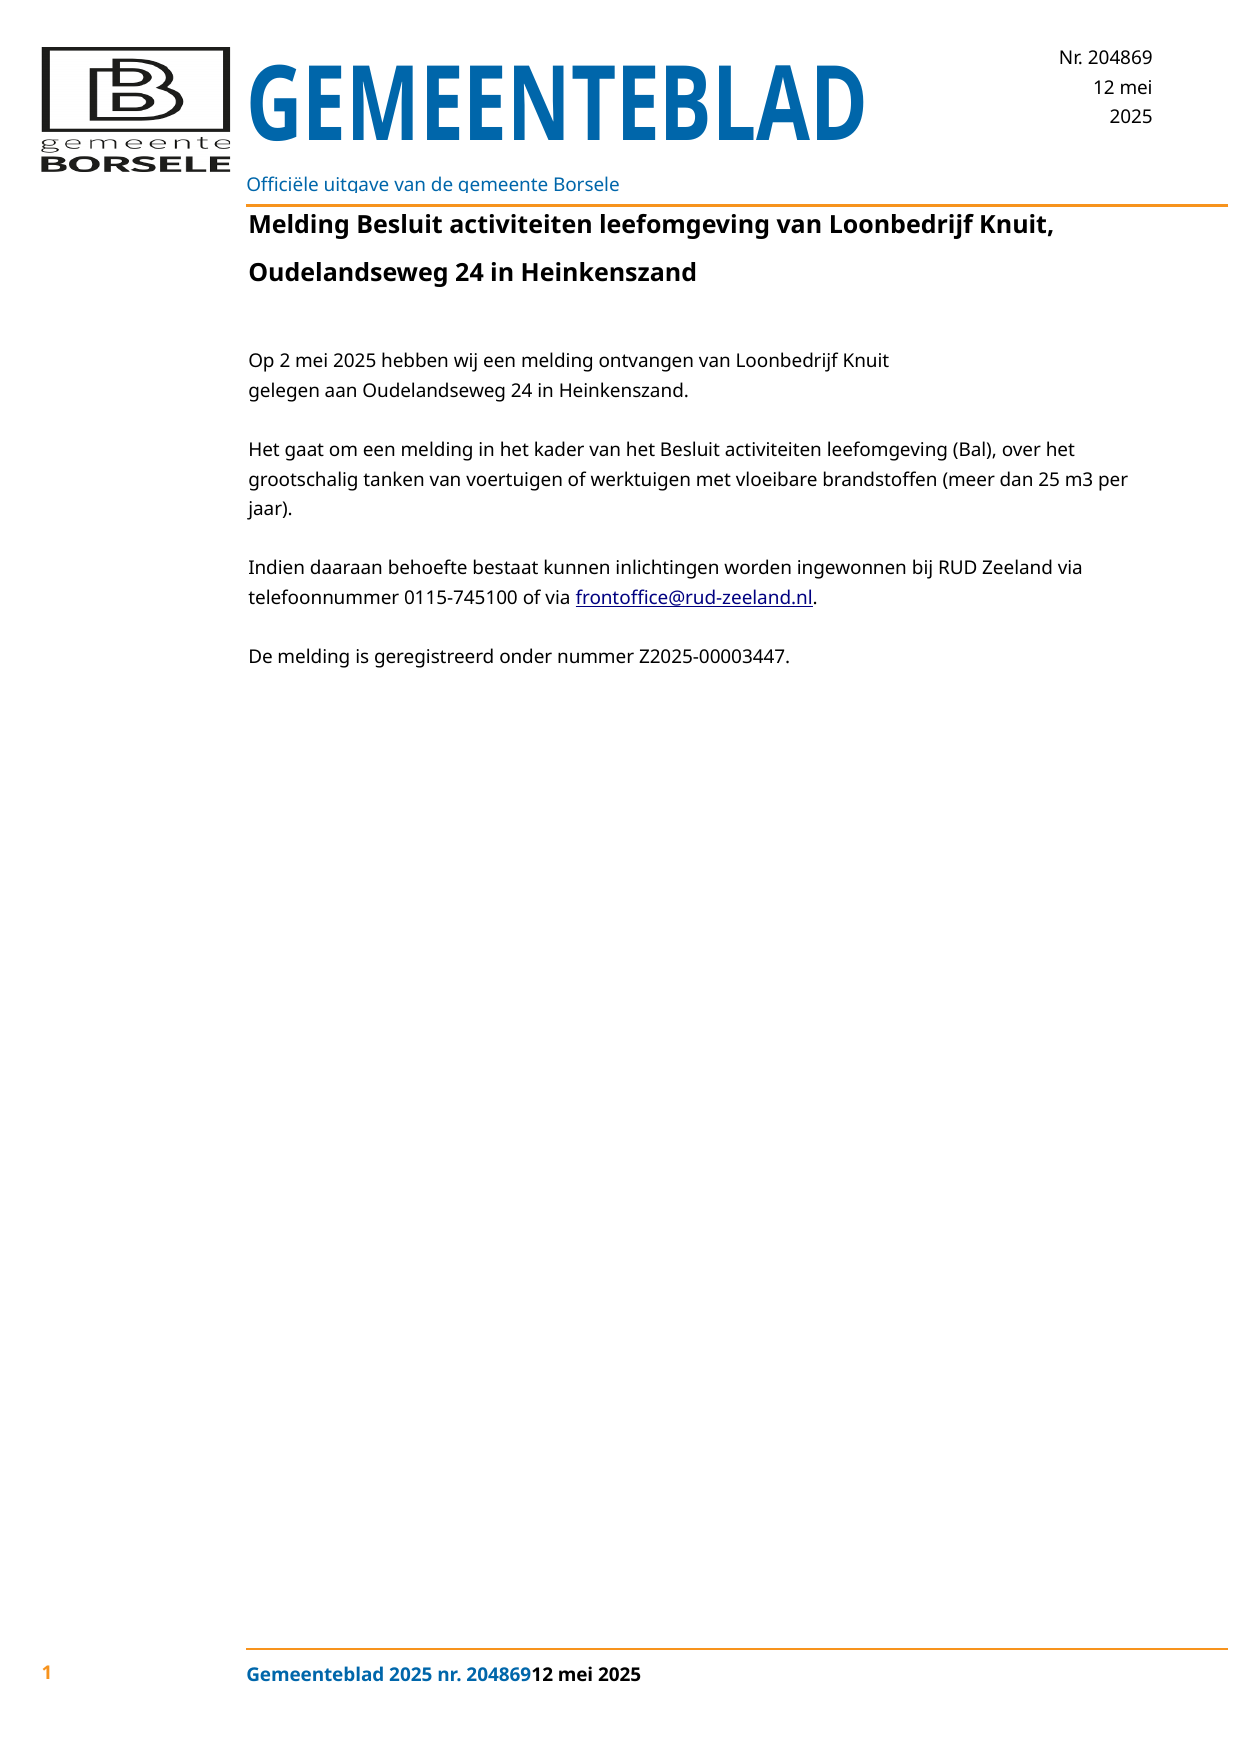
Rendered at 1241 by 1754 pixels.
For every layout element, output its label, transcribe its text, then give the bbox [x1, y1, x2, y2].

text Melding Besluit activiteiten leefomgeving van Loonbedrijf Knuit, Oudelandseweg 24 in Heinkenszand [248, 207, 1152, 288]
text Het gaat om een melding in het kader van het Besluit activiteiten leefomgeving (Bal), over het grootschalig tanken van voertuigen of werktuigen met vloeibare brandstoffen (meer dan 25 m3 per jaar). [248, 436, 1152, 521]
text Op 2 mei 2025 hebben wij een melding ontvangen van Loonbedrijf Knuit [248, 347, 1152, 373]
text gelegen aan Oudelandseweg 24 in Heinkenszand. [248, 377, 1152, 403]
picture [41, 47, 231, 172]
text De melding is geregistreerd onder nummer Z2025-00003447. [248, 643, 1152, 669]
text Indien daaraan behoefte bestaat kunnen inlichtingen worden ingewonnen bij RUD Zeeland via telefoonnummer 0115-745100 of via frontoffice@rud-zeeland.nl. [248, 554, 1152, 610]
